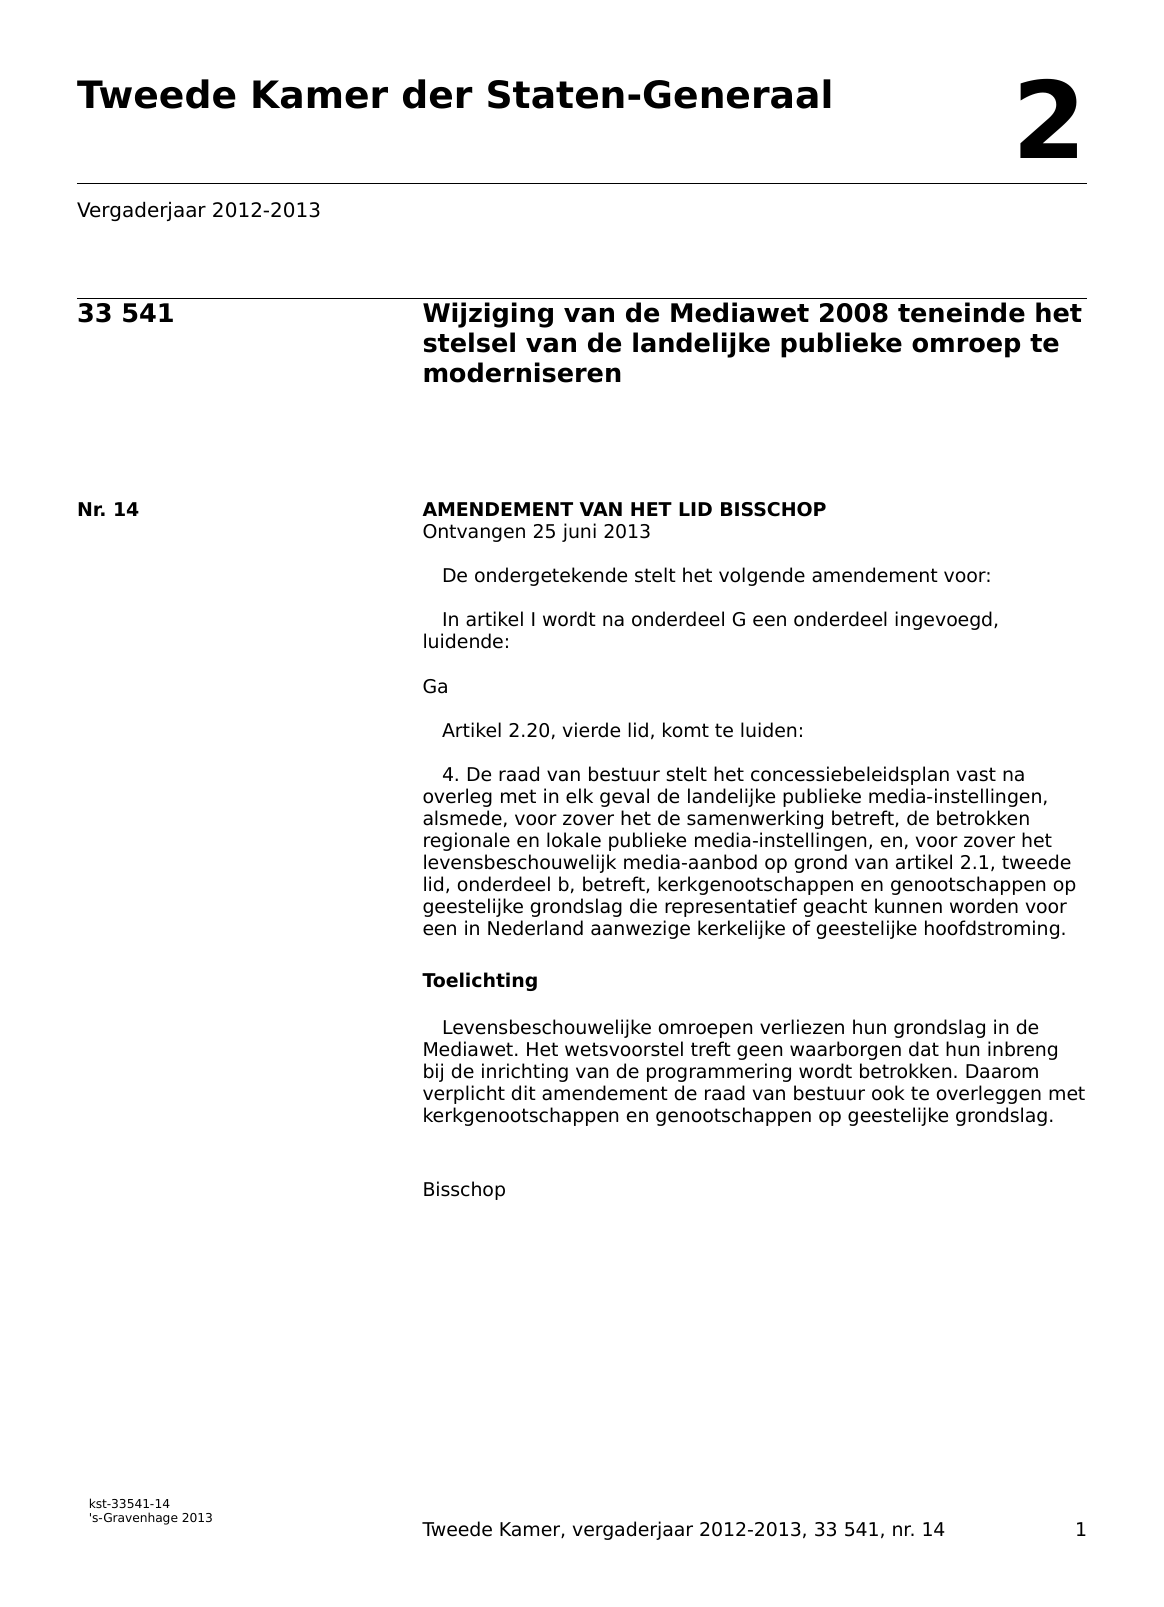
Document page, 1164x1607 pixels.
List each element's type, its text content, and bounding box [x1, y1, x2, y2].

text Levensbeschouwelijke omroepen verliezen hun grondslag in de Mediawet. Het wetsvoorstel treft geen waarborgen dat hun inbreng bij de inrichting van de programmering wordt betrokken. Daarom verplicht dit amendement de raad van bestuur ook te overleggen met kerkgenootschappen en genootschappen op geestelijke grondslag. [422, 1017, 1087, 1127]
text Bisschop [422, 1157, 1087, 1201]
text Artikel 2.20, vierde lid, komt te luiden: [422, 720, 1087, 742]
text De ondergetekende stelt het volgende amendement voor: [422, 565, 1087, 587]
text In artikel I wordt na onderdeel G een onderdeel ingevoegd, luidende: [422, 609, 1087, 653]
subtitle Toelichting [422, 970, 1087, 992]
table_cell Vergaderjaar 2012-2013 [77, 184, 1087, 298]
table_header 2 [886, 59, 1087, 183]
subtitle 33 541 Wijziging van de Mediawet 2008 teneinde het stelsel van de landelijke publieke omroep te moderniseren [77, 299, 1087, 388]
text kst-33541-14 [88, 1497, 323, 1511]
subtitle Nr. 14 AMENDEMENT VAN HET LID BISSCHOP [77, 499, 1087, 521]
text Ontvangen 25 juni 2013 [422, 521, 1087, 543]
text Ga [422, 676, 1087, 697]
text 4. De raad van bestuur stelt het concessiebeleidsplan vast na overleg met in elk geval de landelijke publieke media-instellingen, alsmede, voor zover het de samenwerking betreft, de betrokken regionale en lokale publieke media-instellingen, en, voor zover het levensbeschouwelijk media-aanbod op grond van artikel 2.1, tweede lid, onderdeel b, betreft, kerkgenootschappen en genootschappen op geestelijke grondslag die representatief geacht kunnen worden voor een in Nederland aanwezige kerkelijke of geestelijke hoofdstroming. [422, 764, 1087, 940]
table_header Tweede Kamer der Staten-Generaal [77, 59, 886, 183]
text 's-Gravenhage 2013 [88, 1511, 323, 1525]
